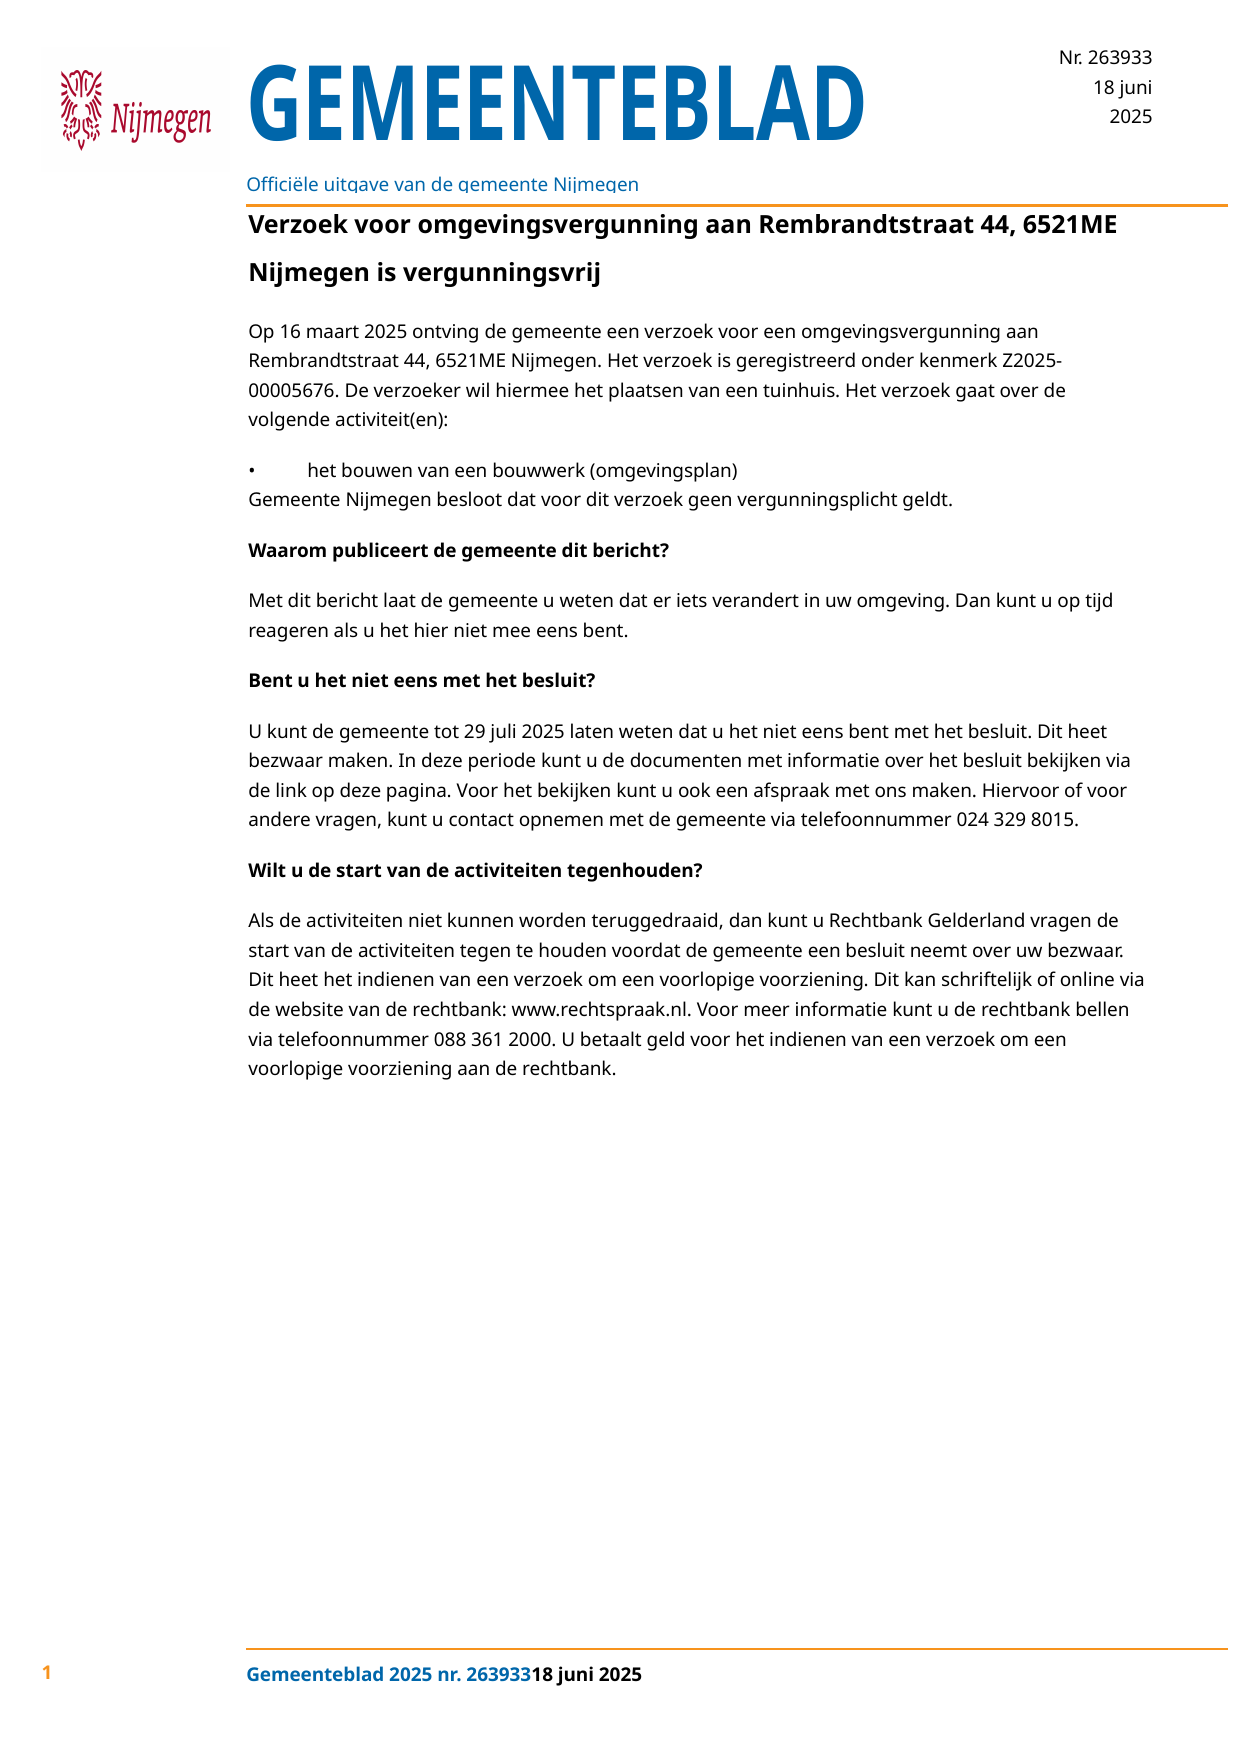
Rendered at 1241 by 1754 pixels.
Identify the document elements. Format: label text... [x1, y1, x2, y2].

text Verzoek voor omgevingsvergunning aan Rembrandtstraat 44, 6521ME Nijmegen is vergunningsvrij [248, 207, 1152, 288]
text Op 16 maart 2025 ontving de gemeente een verzoek voor een omgevingsvergunning aan Rembrandtstraat 44, 6521ME Nijmegen. Het verzoek is geregistreerd onder kenmerk Z2025-00005676. De verzoeker wil hiermee het plaatsen van een tuinhuis. Het verzoek gaat over de volgende activiteit(en): [248, 318, 1152, 432]
text Waarom publiceert de gemeente dit bericht? [248, 537, 1152, 563]
picture [41, 47, 231, 172]
text Met dit bericht laat de gemeente u weten dat er iets verandert in uw omgeving. Dan kunt u op tijd reageren als u het hier niet mee eens bent. [248, 587, 1152, 643]
text Als de activiteiten niet kunnen worden teruggedraaid, dan kunt u Rechtbank Gelderland vragen de start van de activiteiten tegen te houden voordat de gemeente een besluit neemt over uw bezwaar. Dit heet het indienen van een verzoek om een voorlopige voorziening. Dit kan schriftelijk of online via de website van de rechtbank: www.rechtspraak.nl. Voor meer informatie kunt u de rechtbank bellen via telefoonnummer 088 361 2000. U betaalt geld voor het indienen van een verzoek om een voorlopige voorziening aan de rechtbank. [248, 907, 1152, 1081]
text Gemeente Nijmegen besloot dat voor dit verzoek geen vergunningsplicht geldt. [248, 487, 1152, 512]
list het bouwen van een bouwwerk (omgevingsplan) [248, 457, 1152, 483]
text U kunt de gemeente tot 29 juli 2025 laten weten dat u het niet eens bent met het besluit. Dit heet bezwaar maken. In deze periode kunt u de documenten met informatie over het besluit bekijken via de link op deze pagina. Voor het bekijken kunt u ook een afspraak met ons maken. Hiervoor of voor andere vragen, kunt u contact opnemen met de gemeente via telefoonnummer 024 329 8015. [248, 718, 1152, 832]
text Bent u het niet eens met het besluit? [248, 667, 1152, 693]
text Wilt u de start van de activiteiten tegenhouden? [248, 857, 1152, 883]
